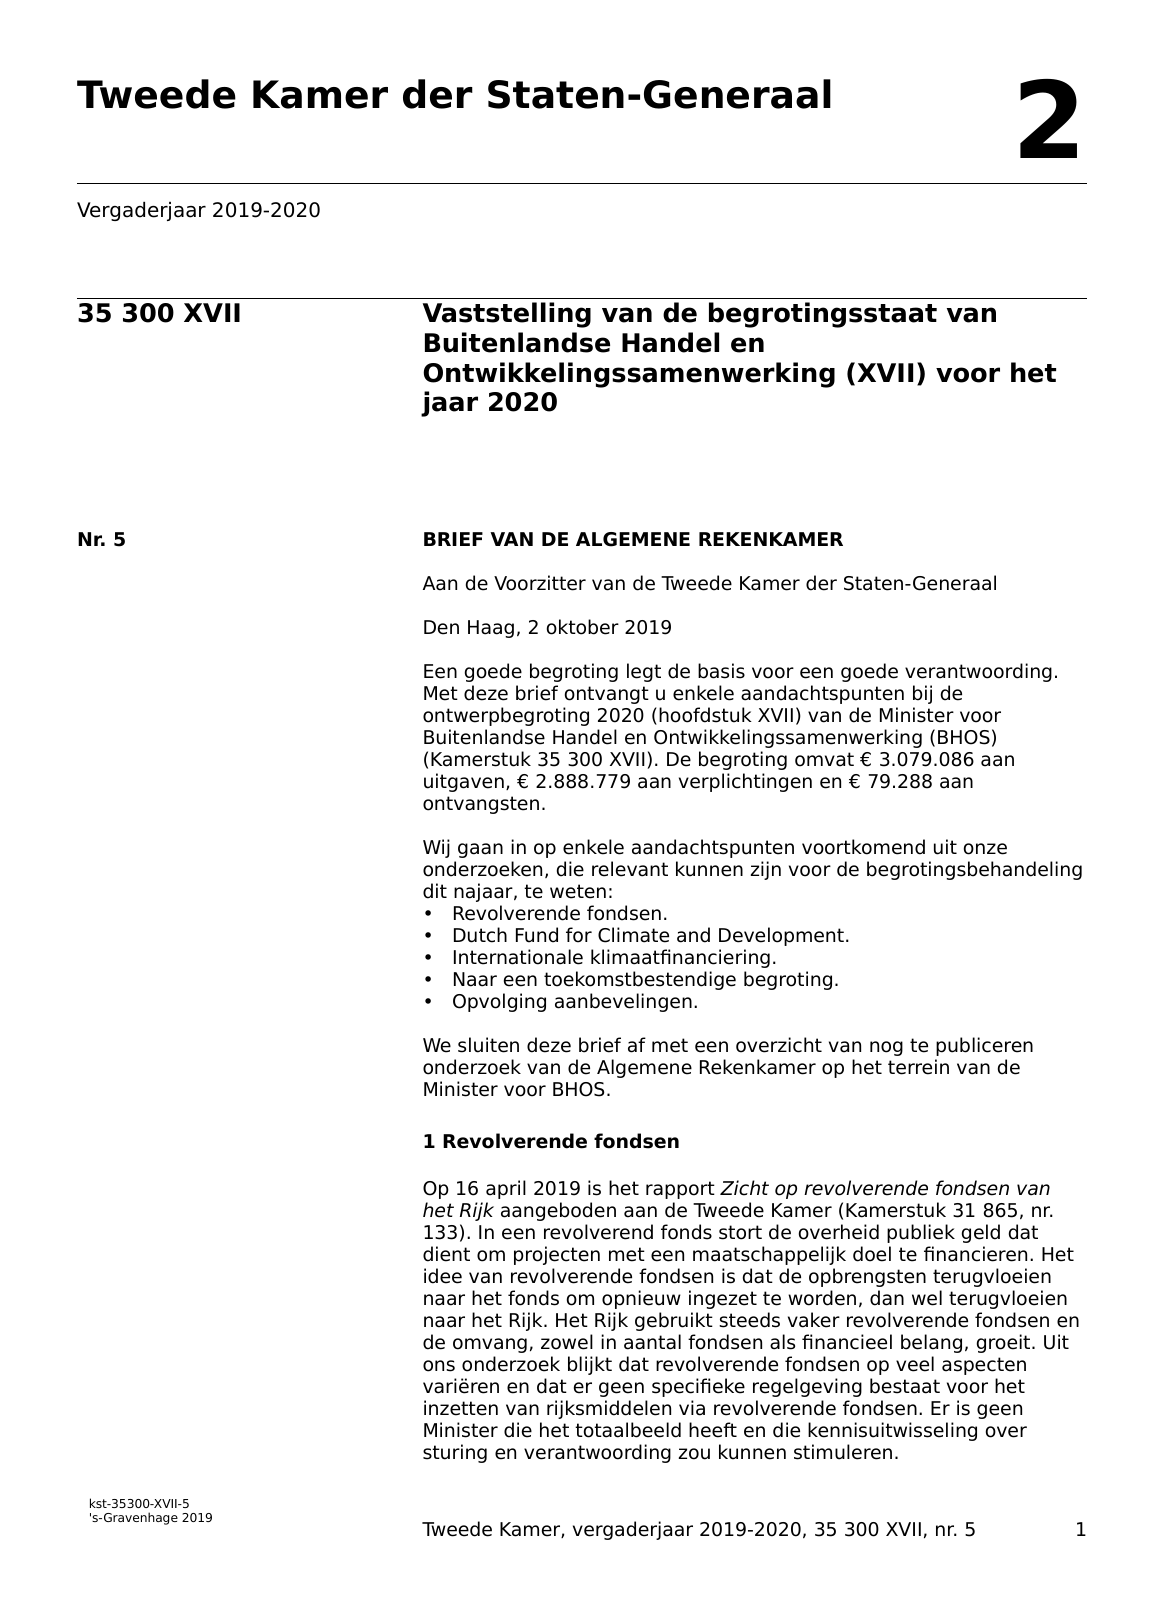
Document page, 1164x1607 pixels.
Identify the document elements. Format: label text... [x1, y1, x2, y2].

text We sluiten deze brief af met een overzicht van nog te publiceren onderzoek van de Algemene Rekenkamer op het terrein van de Minister voor BHOS. [422, 1035, 1087, 1101]
text Op 16 april 2019 is het rapport Zicht op revolverende fondsen van het Rijk aangeboden aan de Tweede Kamer (Kamerstuk 31 865, nr. 133). In een revolverend fonds stort de overheid publiek geld dat dient om projecten met een maatschappelijk doel te financieren. Het idee van revolverende fondsen is dat de opbrengsten terugvloeien naar het fonds om opnieuw ingezet te worden, dan wel terugvloeien naar het Rijk. Het Rijk gebruikt steeds vaker revolverende fondsen en de omvang, zowel in aantal fondsen als financieel belang, groeit. Uit ons onderzoek blijkt dat revolverende fondsen op veel aspecten variëren en dat er geen specifieke regelgeving bestaat voor het inzetten van rijksmiddelen via revolverende fondsen. Er is geen Minister die het totaalbeeld heeft en die kennisuitwisseling over sturing en verantwoording zou kunnen stimuleren. [422, 1178, 1087, 1464]
text • Internationale klimaatfinanciering. [422, 947, 1087, 969]
text • Revolverende fondsen. [422, 903, 1087, 925]
table_header Tweede Kamer der Staten-Generaal [77, 59, 886, 183]
table_header 2 [886, 59, 1087, 183]
text Aan de Voorzitter van de Tweede Kamer der Staten-Generaal [422, 573, 1087, 595]
text • Dutch Fund for Climate and Development. [422, 925, 1087, 947]
subtitle Nr. 5 BRIEF VAN DE ALGEMENE REKENKAMER [77, 529, 1087, 551]
text Een goede begroting legt de basis voor een goede verantwoording. Met deze brief ontvangt u enkele aandachtspunten bij de ontwerpbegroting 2020 (hoofdstuk XVII) van de Minister voor Buitenlandse Handel en Ontwikkelingssamenwerking (BHOS) (Kamerstuk 35 300 XVII). De begroting omvat € 3.079.086 aan uitgaven, € 2.888.779 aan verplichtingen en € 79.288 aan ontvangsten. [422, 661, 1087, 815]
subtitle 35 300 XVII Vaststelling van de begrotingsstaat van Buitenlandse Handel en Ontwikkelingssamenwerking (XVII) voor het jaar 2020 [77, 299, 1087, 418]
table_cell Vergaderjaar 2019-2020 [77, 184, 1087, 298]
text Wij gaan in op enkele aandachtspunten voortkomend uit onze onderzoeken, die relevant kunnen zijn voor de begrotingsbehandeling dit najaar, te weten: [422, 837, 1087, 903]
text • Opvolging aanbevelingen. [422, 991, 1087, 1013]
subtitle 1 Revolverende fondsen [422, 1131, 1087, 1153]
text Den Haag, 2 oktober 2019 [422, 617, 1087, 639]
text kst-35300-XVII-5 [88, 1497, 323, 1511]
text 's-Gravenhage 2019 [88, 1511, 323, 1525]
text • Naar een toekomstbestendige begroting. [422, 969, 1087, 991]
